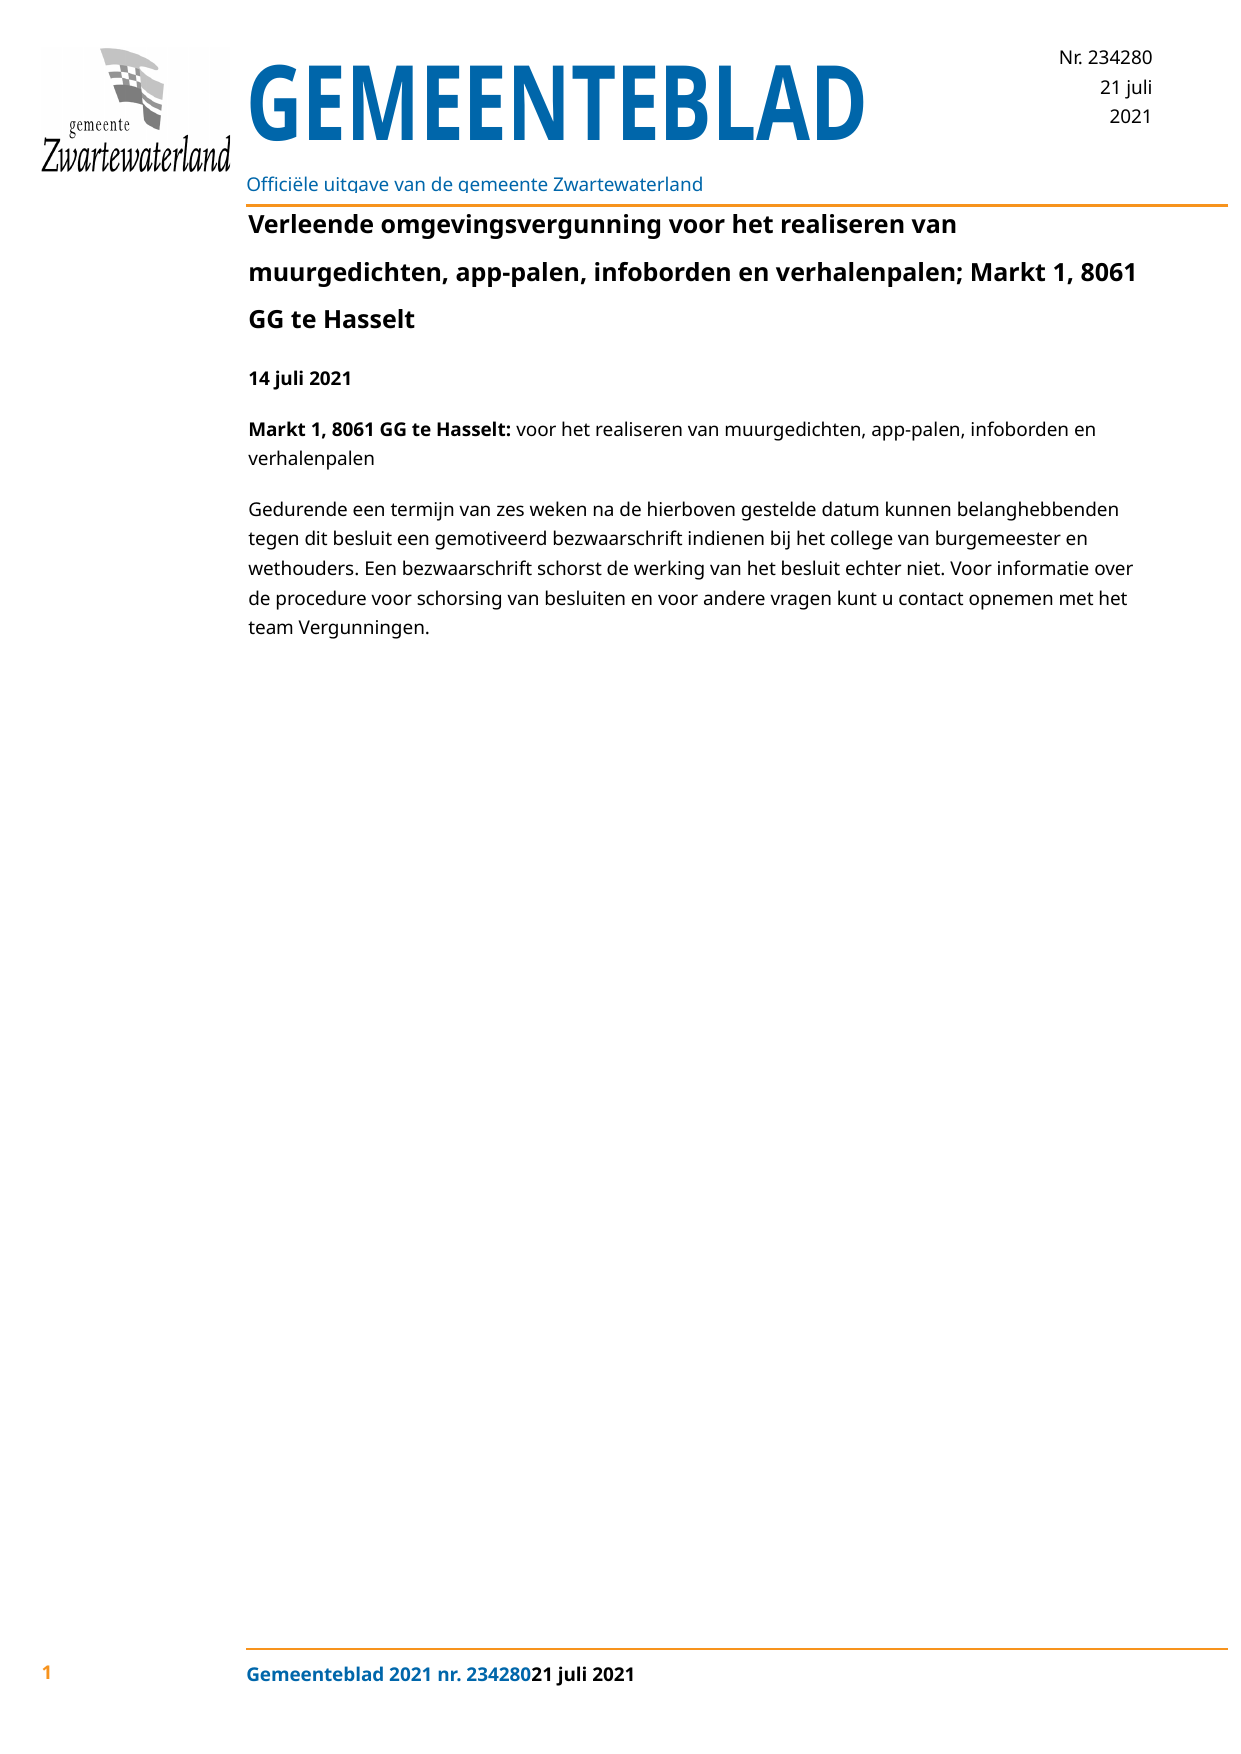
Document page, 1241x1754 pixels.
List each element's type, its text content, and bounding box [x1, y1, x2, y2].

picture [41, 47, 231, 172]
text Markt 1, 8061 GG te Hasselt: voor het realiseren van muurgedichten, app-palen, infoborden en verhalenpalen [248, 416, 1152, 471]
text 14 juli 2021 [248, 366, 1152, 391]
text Verleende omgevingsvergunning voor het realiseren van muurgedichten, app-palen, infoborden en verhalenpalen; Markt 1, 8061 GG te Hasselt [248, 207, 1152, 336]
text Gedurende een termijn van zes weken na de hierboven gestelde datum kunnen belanghebbenden tegen dit besluit een gemotiveerd bezwaarschrift indienen bij het college van burgemeester en wethouders. Een bezwaarschrift schorst de werking van het besluit echter niet. Voor informatie over de procedure voor schorsing van besluiten en voor andere vragen kunt u contact opnemen met het team Vergunningen. [248, 496, 1152, 640]
